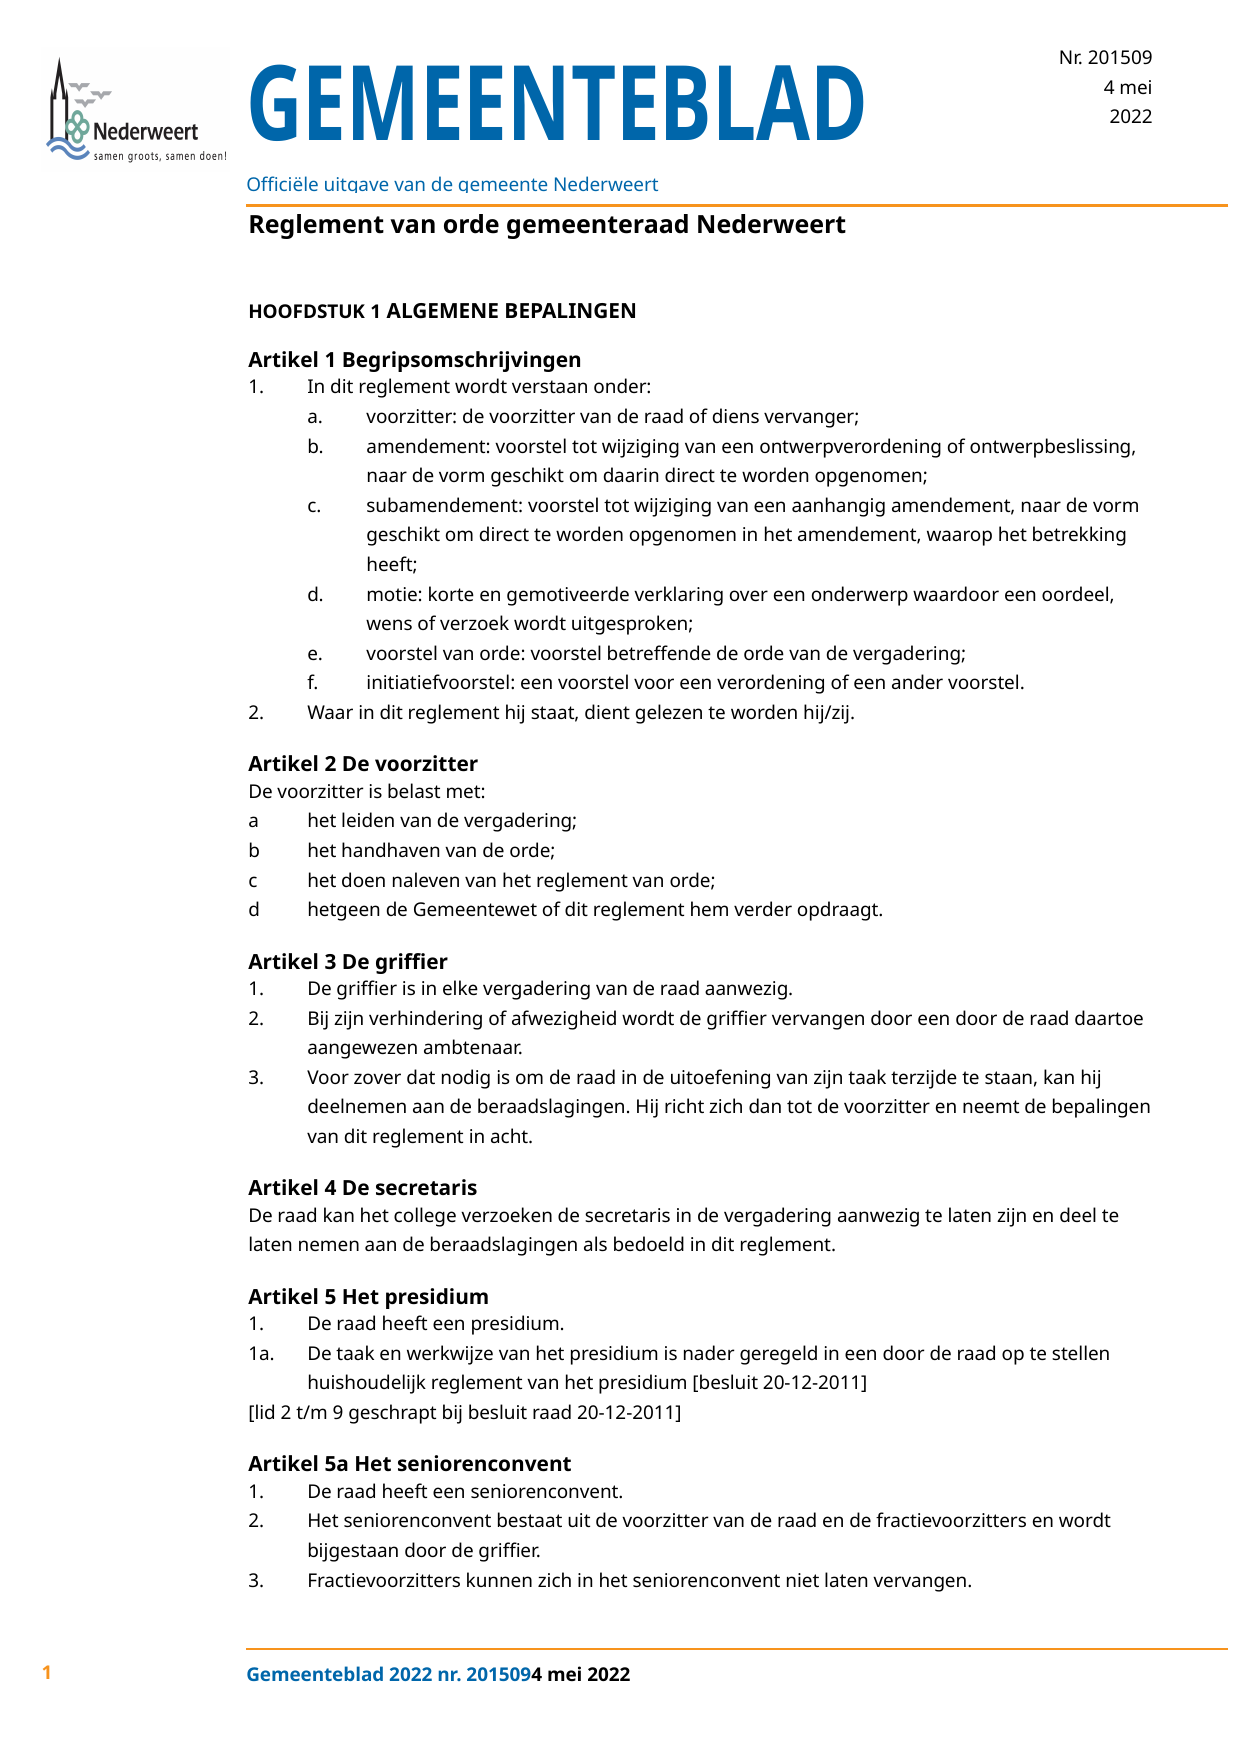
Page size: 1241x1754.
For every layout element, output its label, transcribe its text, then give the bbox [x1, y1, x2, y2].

list het handhaven van de orde; [248, 837, 1152, 863]
list het leiden van de vergadering; [248, 808, 1152, 833]
text HOOFDSTUK 1 ALGEMENE BEPALINGEN [248, 296, 1152, 324]
text Artikel 2 De voorzitter [248, 749, 1152, 778]
list voorzitter: de voorzitter van de raad of diens vervanger; [307, 403, 1152, 429]
list De griffier is in elke vergadering van de raad aanwezig. [248, 975, 1152, 1001]
list Voor zover dat nodig is om de raad in de uitoefening van zijn taak terzijde te staan, kan hij deelnemen aan de beraadslagingen. Hij richt zich dan tot de voorzitter en neemt de bepalingen van dit reglement in acht. [248, 1064, 1152, 1149]
list De taak en werkwijze van het presidium is nader geregeld in een door de raad op te stellen huishoudelijk reglement van het presidium [besluit 20-12-2011] [248, 1340, 1152, 1395]
list Het seniorenconvent bestaat uit de voorzitter van de raad en de fractievoorzitters en wordt bijgestaan door de griffier. [248, 1508, 1152, 1563]
list voorstel van orde: voorstel betreffende de orde van de vergadering; [307, 640, 1152, 666]
list initiatiefvoorstel: een voorstel voor een verordening of een ander voorstel. [307, 669, 1152, 695]
picture [41, 47, 231, 172]
text Artikel 4 De secretaris [248, 1173, 1152, 1202]
list De raad heeft een presidium. [248, 1310, 1152, 1336]
text [lid 2 t/m 9 geschrapt bij besluit raad 20-12-2011] [248, 1399, 1152, 1425]
list Waar in dit reglement hij staat, dient gelezen te worden hij/zij. [248, 699, 1152, 725]
text De voorzitter is belast met: [248, 778, 1152, 804]
list amendement: voorstel tot wijziging van een ontwerpverordening of ontwerpbeslissing, naar de vorm geschikt om daarin direct te worden opgenomen; [307, 433, 1152, 488]
text Artikel 5 Het presidium [248, 1282, 1152, 1310]
text Reglement van orde gemeenteraad Nederweert [248, 207, 1152, 241]
text Artikel 5a Het seniorenconvent [248, 1449, 1152, 1478]
list hetgeen de Gemeentewet of dit reglement hem verder opdraagt. [248, 896, 1152, 922]
list subamendement: voorstel tot wijziging van een aanhangig amendement, naar de vorm geschikt om direct te worden opgenomen in het amendement, waarop het betrekking heeft; [307, 492, 1152, 577]
text De raad kan het college verzoeken de secretaris in de vergadering aanwezig te laten zijn en deel te laten nemen aan de beraadslagingen als bedoeld in dit reglement. [248, 1202, 1152, 1257]
list het doen naleven van het reglement van orde; [248, 867, 1152, 892]
list In dit reglement wordt verstaan onder: [248, 374, 1152, 399]
list Fractievoorzitters kunnen zich in het seniorenconvent niet laten vervangen. [248, 1567, 1152, 1592]
text Artikel 1 Begripsomschrijvingen [248, 345, 1152, 374]
list De raad heeft een seniorenconvent. [248, 1478, 1152, 1504]
list motie: korte en gemotiveerde verklaring over een onderwerp waardoor een oordeel, wens of verzoek wordt uitgesproken; [307, 581, 1152, 636]
list Bij zijn verhindering of afwezigheid wordt de griffier vervangen door een door de raad daartoe aangewezen ambtenaar. [248, 1005, 1152, 1060]
text Artikel 3 De griffier [248, 947, 1152, 975]
